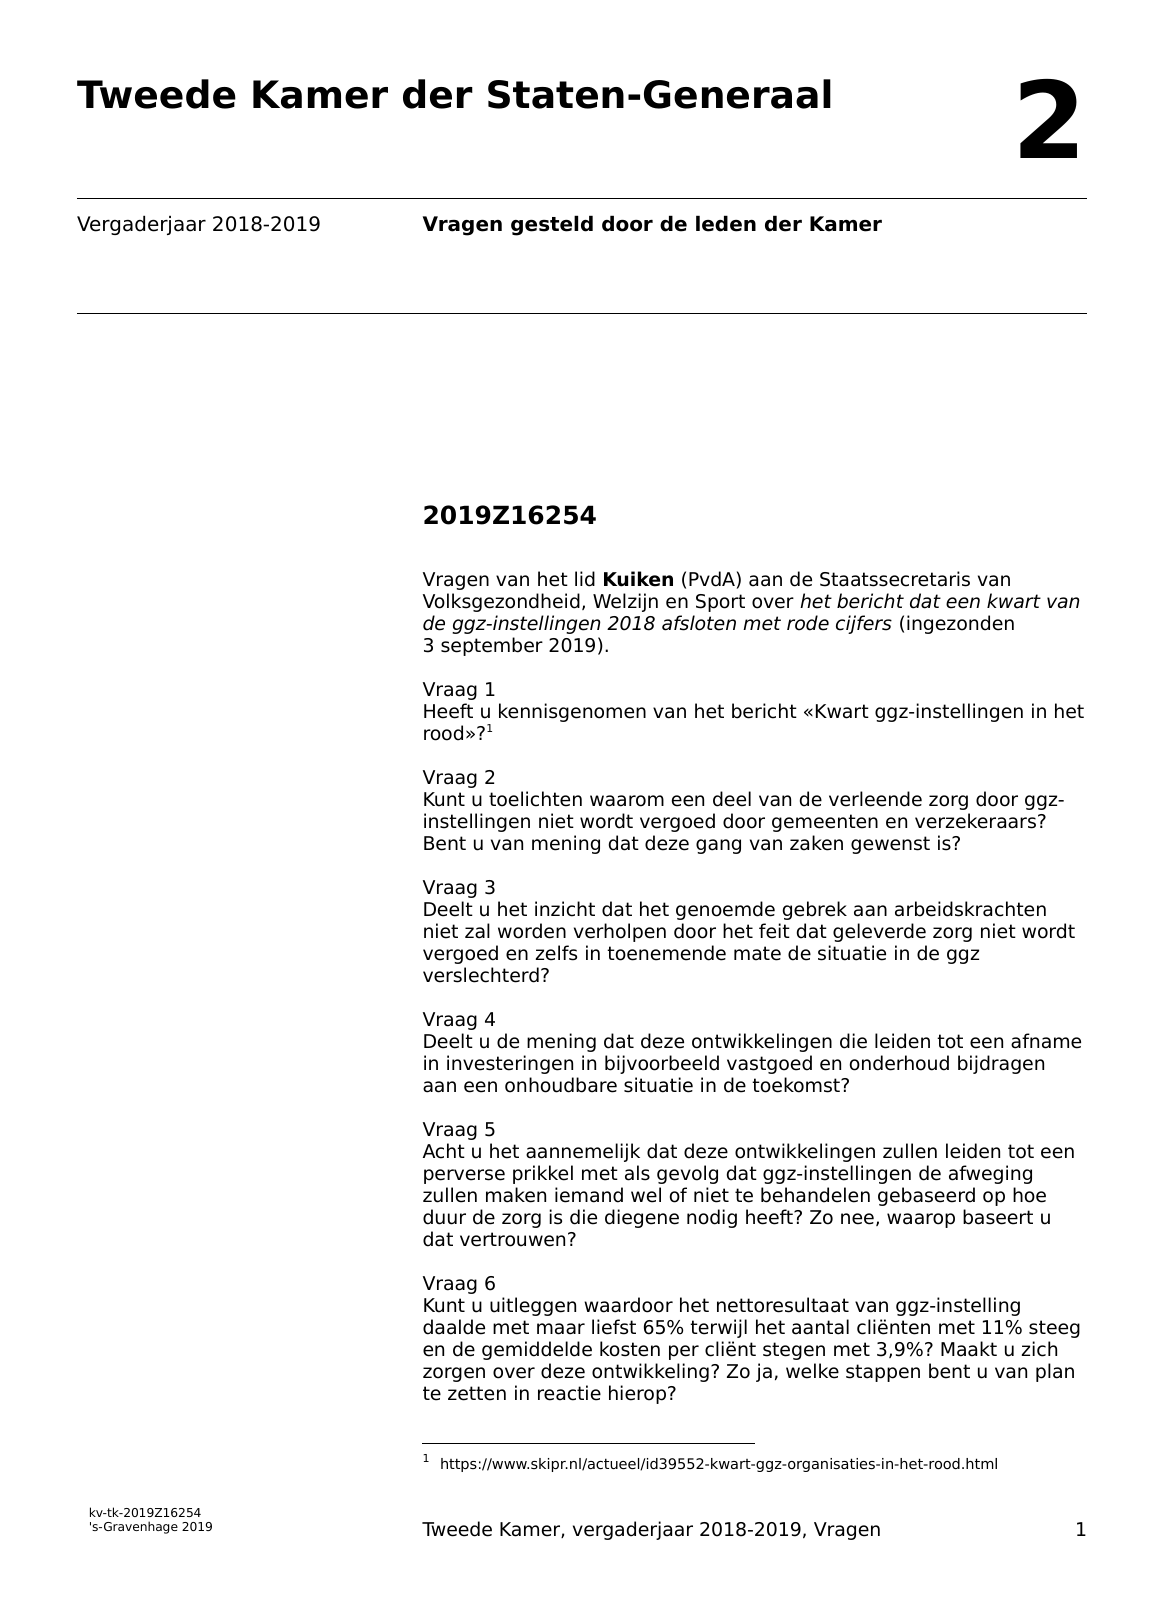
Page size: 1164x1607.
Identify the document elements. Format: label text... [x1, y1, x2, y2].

table_header Tweede Kamer der Staten-Generaal [77, 59, 886, 198]
text Vraag 6 [422, 1273, 1087, 1295]
text Kunt u toelichten waarom een deel van de verleende zorg door ggz-instellingen niet wordt vergoed door gemeenten en verzekeraars? Bent u van mening dat deze gang van zaken gewenst is? [422, 789, 1087, 855]
text Vraag 3 [422, 877, 1087, 899]
text Deelt u het inzicht dat het genoemde gebrek aan arbeidskrachten niet zal worden verholpen door het feit dat geleverde zorg niet wordt vergoed en zelfs in toenemende mate de situatie in de ggz verslechterd? [422, 899, 1087, 987]
text Vraag 4 [422, 1009, 1087, 1031]
text Kunt u uitleggen waardoor het nettoresultaat van ggz-instelling daalde met maar liefst 65% terwijl het aantal cliënten met 11% steeg en de gemiddelde kosten per cliënt stegen met 3,9%? Maakt u zich zorgen over deze ontwikkeling? Zo ja, welke stappen bent u van plan te zetten in reactie hierop? [422, 1295, 1087, 1405]
table_header 2 [886, 59, 1087, 198]
text Vraag 5 [422, 1119, 1087, 1141]
table_cell Vergaderjaar 2018-2019 [77, 199, 422, 313]
text 2019Z16254 [422, 501, 1087, 531]
text Vraag 1 [422, 679, 1087, 701]
text 's-Gravenhage 2019 [88, 1520, 323, 1534]
text Vragen van het lid Kuiken (PvdA) aan de Staatssecretaris van Volksgezondheid, Welzijn en Sport over het bericht dat een kwart van de ggz-instellingen 2018 afsloten met rode cijfers (ingezonden 3 september 2019). [422, 569, 1087, 657]
text Acht u het aannemelijk dat deze ontwikkelingen zullen leiden tot een perverse prikkel met als gevolg dat ggz-instellingen de afweging zullen maken iemand wel of niet te behandelen gebaseerd op hoe duur de zorg is die diegene nodig heeft? Zo nee, waarop baseert u dat vertrouwen? [422, 1141, 1087, 1251]
text https://www.skipr.nl/actueel/id39552-kwart-ggz-organisaties-in-het-rood.html [422, 1452, 1087, 1474]
text Heeft u kennisgenomen van het bericht «Kwart ggz-instellingen in het rood»? [422, 701, 1087, 745]
text kv-tk-2019Z16254 [88, 1506, 323, 1520]
text Vraag 2 [422, 767, 1087, 789]
table_cell Vragen gesteld door de leden der Kamer [422, 199, 1087, 313]
text Deelt u de mening dat deze ontwikkelingen die leiden tot een afname in investeringen in bijvoorbeeld vastgoed en onderhoud bijdragen aan een onhoudbare situatie in de toekomst? [422, 1031, 1087, 1097]
